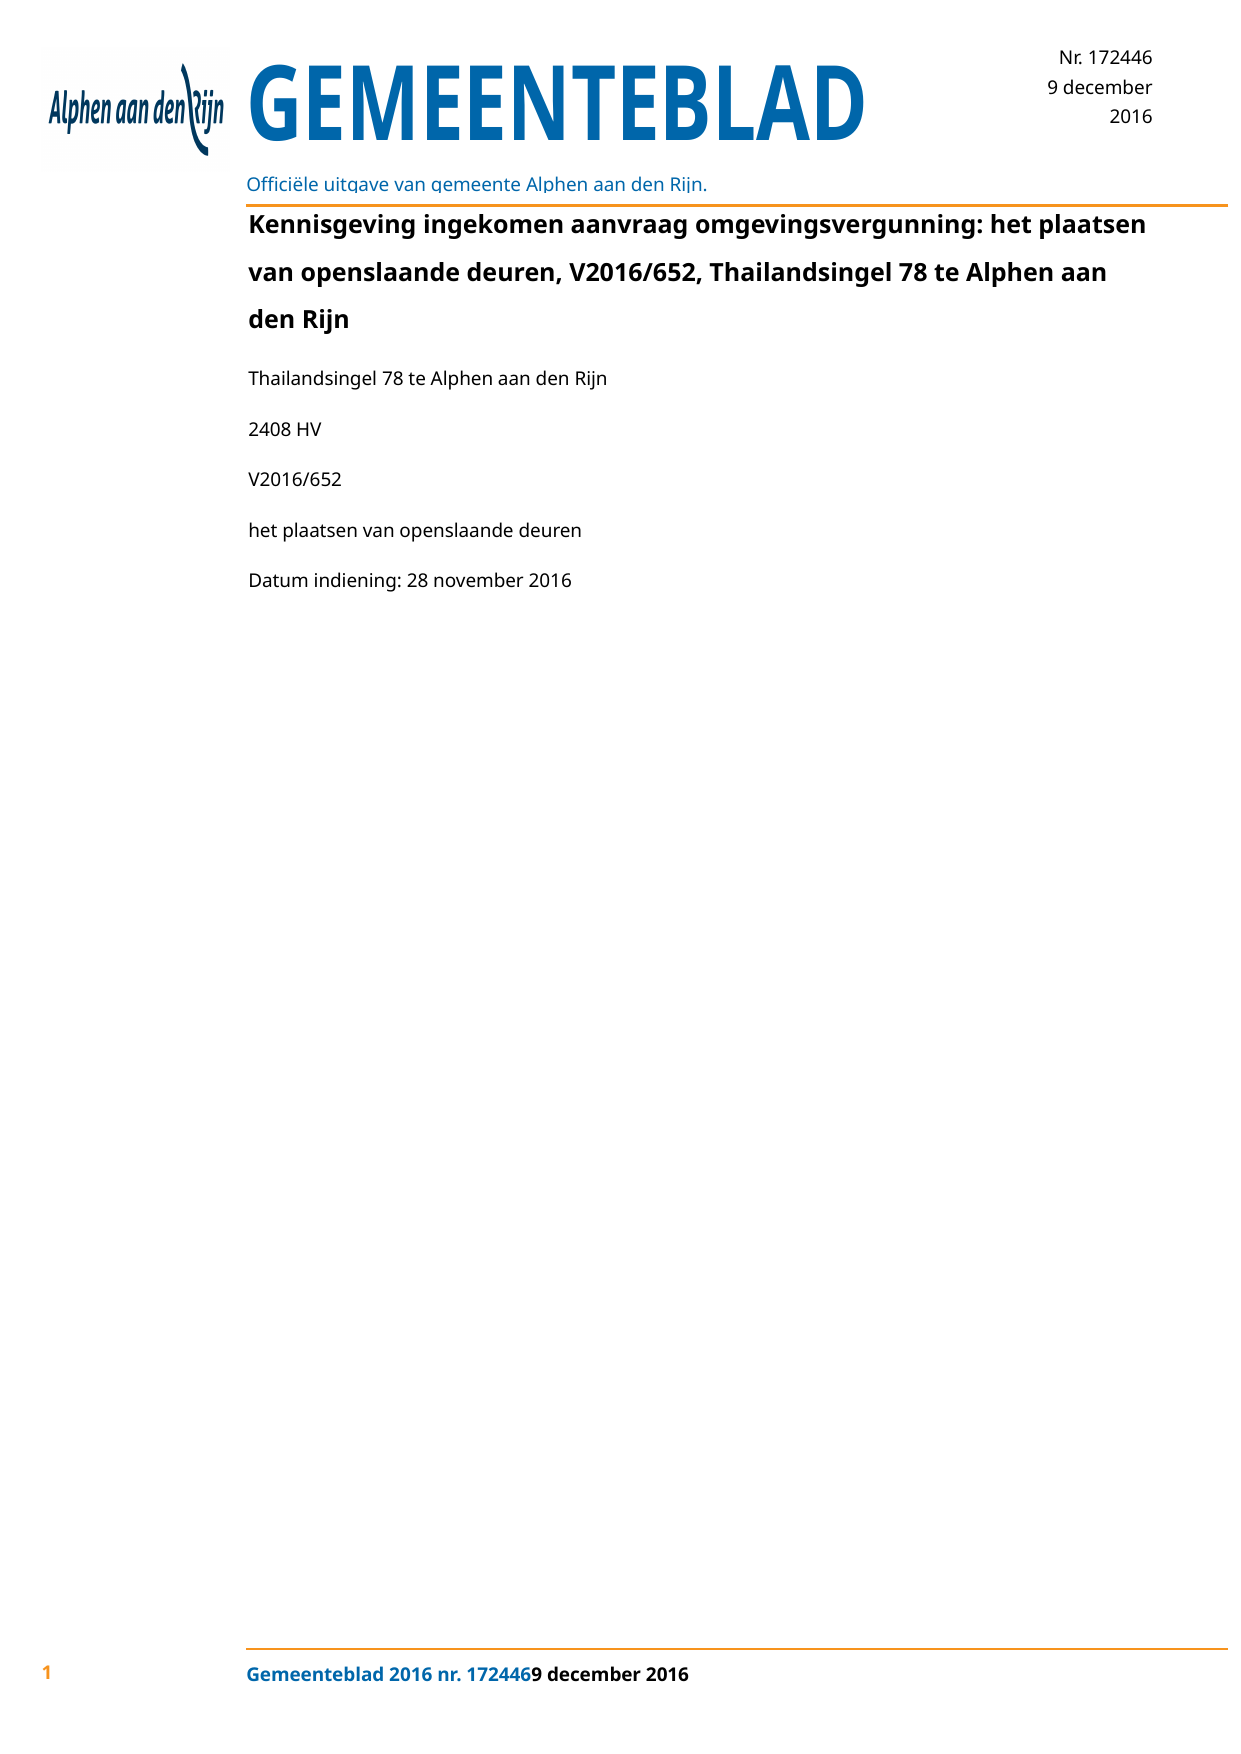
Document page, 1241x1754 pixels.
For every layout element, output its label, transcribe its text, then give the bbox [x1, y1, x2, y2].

text 2408 HV [248, 416, 1152, 442]
text het plaatsen van openslaande deuren [248, 517, 1152, 542]
picture [41, 47, 231, 172]
text Datum indiening: 28 november 2016 [248, 567, 1152, 593]
text V2016/652 [248, 466, 1152, 492]
text Kennisgeving ingekomen aanvraag omgevingsvergunning: het plaatsen van openslaande deuren, V2016/652, Thailandsingel 78 te Alphen aan den Rijn [248, 207, 1152, 336]
text Thailandsingel 78 te Alphen aan den Rijn [248, 366, 1152, 391]
